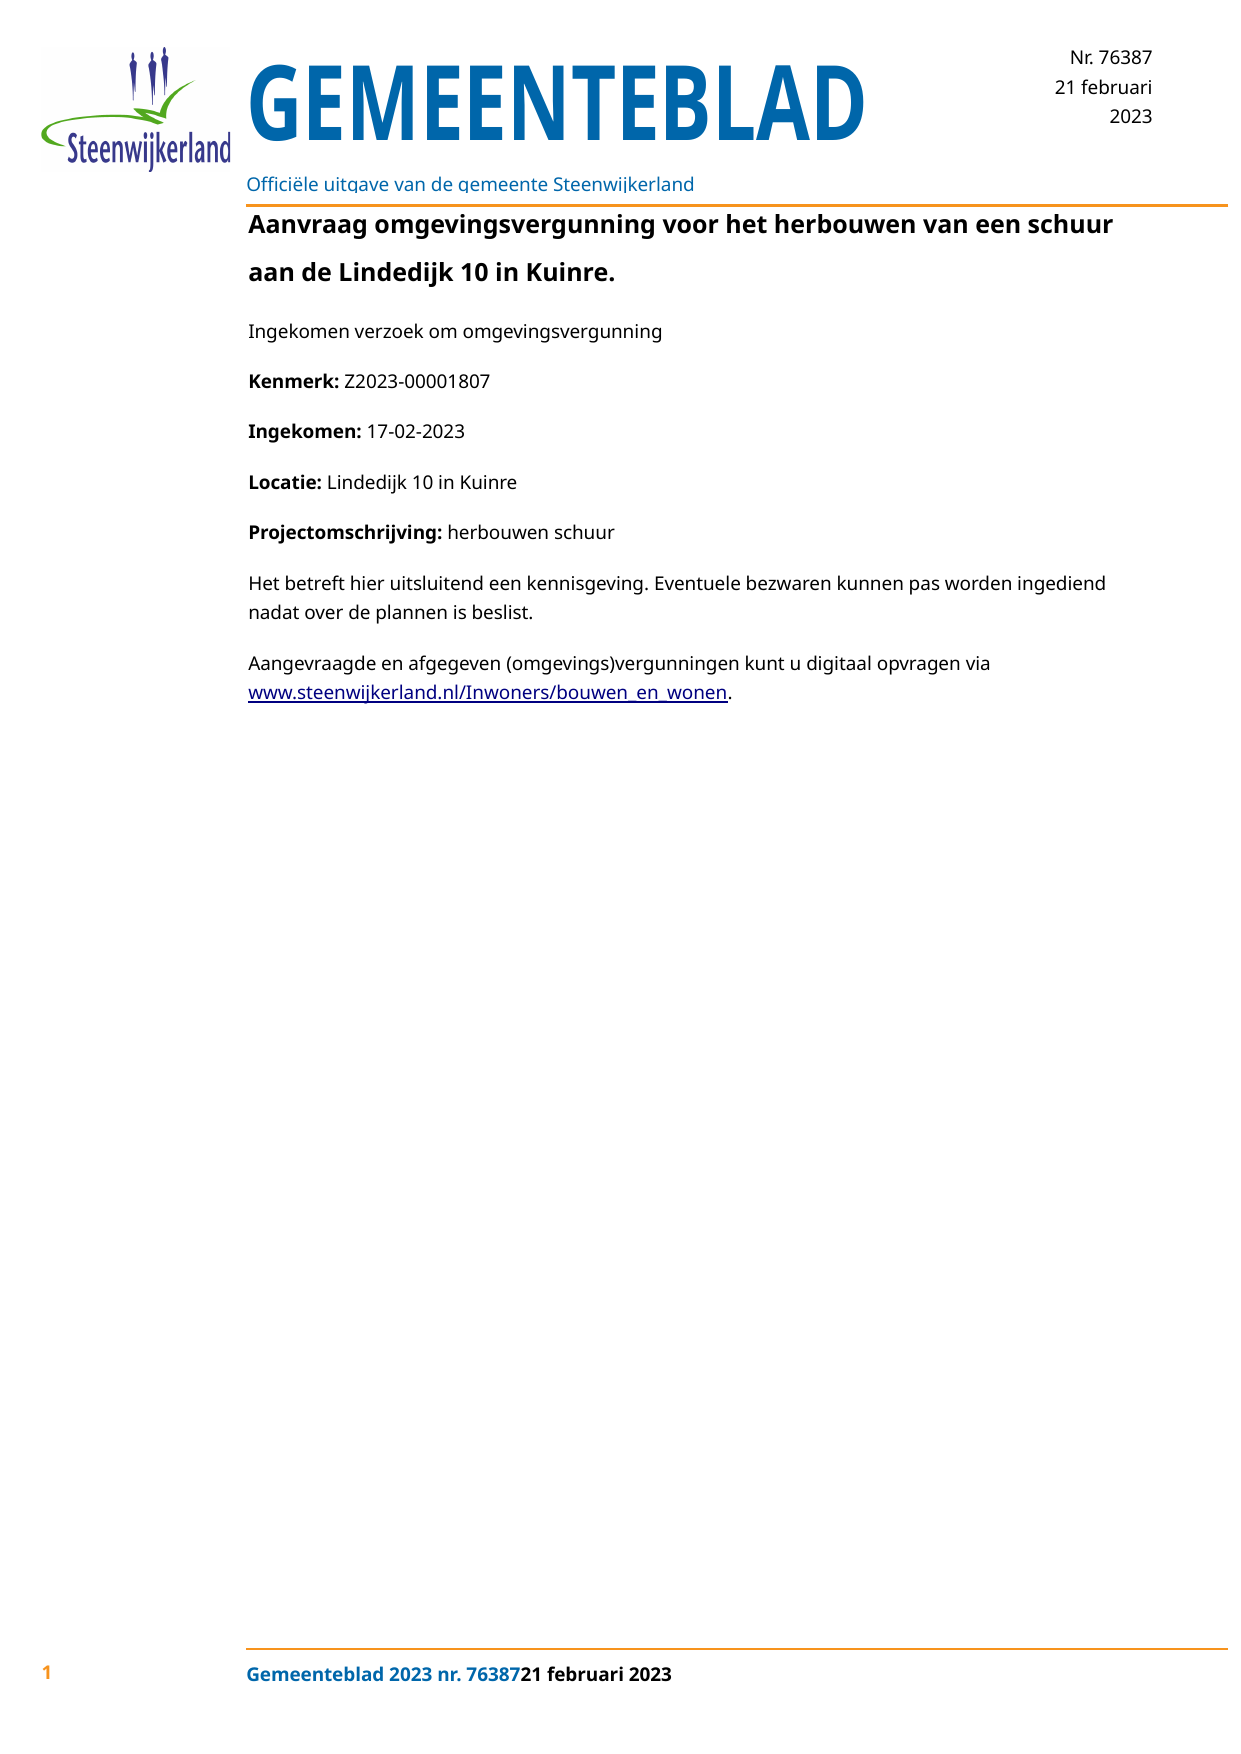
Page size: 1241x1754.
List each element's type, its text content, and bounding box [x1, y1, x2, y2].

text Ingekomen: 17-02-2023 [248, 419, 1152, 444]
text Ingekomen verzoek om omgevingsvergunning [248, 318, 1152, 344]
picture [41, 47, 231, 172]
text Aanvraag omgevingsvergunning voor het herbouwen van een schuur aan de Lindedijk 10 in Kuinre. [248, 207, 1152, 288]
text Kenmerk: Z2023-00001807 [248, 368, 1152, 394]
text Projectomschrijving: herbouwen schuur [248, 519, 1152, 545]
text Aangevraagde en afgegeven (omgevings)vergunningen kunt u digitaal opvragen via www.steenwijkerland.nl/Inwoners/bouwen_en_wonen. [248, 650, 1152, 705]
text Het betreft hier uitsluitend een kennisgeving. Eventuele bezwaren kunnen pas worden ingediend nadat over de plannen is beslist. [248, 570, 1152, 625]
text Locatie: Lindedijk 10 in Kuinre [248, 469, 1152, 495]
